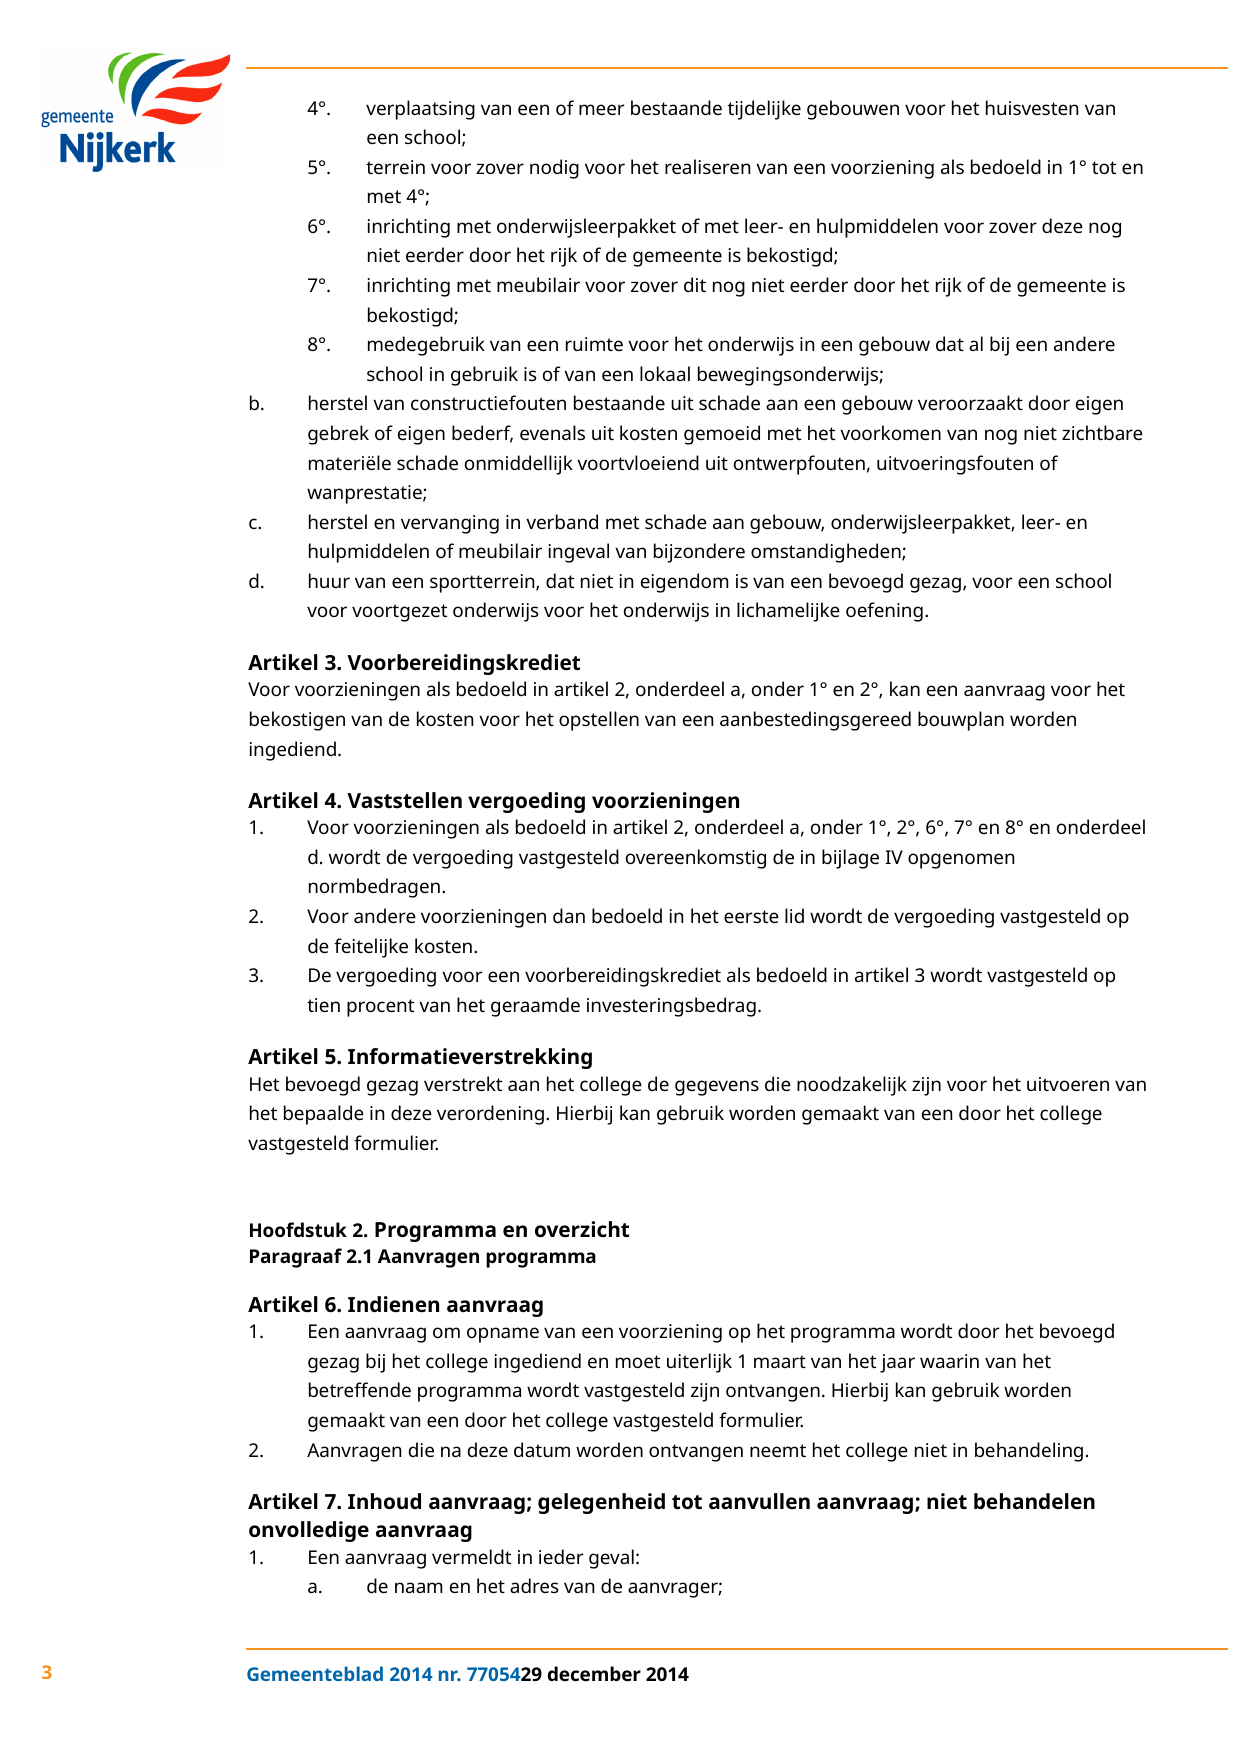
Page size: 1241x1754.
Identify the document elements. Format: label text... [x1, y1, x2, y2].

list Voor andere voorzieningen dan bedoeld in het eerste lid wordt de vergoeding vastgesteld op de feitelijke kosten. [248, 903, 1152, 959]
list De vergoeding voor een voorbereidingskrediet als bedoeld in artikel 3 wordt vastgesteld op tien procent van het geraamde investeringsbedrag. [248, 962, 1152, 1018]
list inrichting met meubilair voor zover dit nog niet eerder door het rijk of de gemeente is bekostigd; [307, 272, 1152, 328]
list terrein voor zover nodig voor het realiseren van een voorziening als bedoeld in 1° tot en met 4°; [307, 154, 1152, 209]
text Voor voorzieningen als bedoeld in artikel 2, onderdeel a, onder 1° en 2°, kan een aanvraag voor het bekostigen van de kosten voor het opstellen van een aanbestedingsgereed bouwplan worden ingediend. [248, 677, 1152, 761]
list medegebruik van een ruimte voor het onderwijs in een gebouw dat al bij een andere school in gebruik is of van een lokaal bewegingsonderwijs; [307, 331, 1152, 387]
list inrichting met onderwijsleerpakket of met leer- en hulpmiddelen voor zover deze nog niet eerder door het rijk of de gemeente is bekostigd; [307, 213, 1152, 268]
text Paragraaf 2.1 Aanvragen programma [248, 1243, 1152, 1269]
list herstel en vervanging in verband met schade aan gebouw, onderwijsleerpakket, leer- en hulpmiddelen of meubilair ingeval van bijzondere omstandigheden; [248, 509, 1152, 564]
text Artikel 7. Inhoud aanvraag; gelegenheid tot aanvullen aanvraag; niet behandelen onvolledige aanvraag [248, 1487, 1152, 1544]
list herstel van constructiefouten bestaande uit schade aan een gebouw veroorzaakt door eigen gebrek of eigen bederf, evenals uit kosten gemoeid met het voorkomen van nog niet zichtbare materiële schade onmiddellijk voortvloeiend uit ontwerpfouten, uitvoeringsfouten of wanprestatie; [248, 391, 1152, 505]
text Artikel 3. Voorbereidingskrediet [248, 648, 1152, 677]
text Het bevoegd gezag verstrekt aan het college de gegevens die noodzakelijk zijn voor het uitvoeren van het bepaalde in deze verordening. Hierbij kan gebruik worden gemaakt van een door het college vastgesteld formulier. [248, 1071, 1152, 1156]
text Artikel 4. Vaststellen vergoeding voorzieningen [248, 786, 1152, 814]
text Hoofdstuk 2. Programma en overzicht [248, 1215, 1152, 1243]
list Aanvragen die na deze datum worden ontvangen neemt het college niet in behandeling. [248, 1437, 1152, 1462]
text Artikel 6. Indienen aanvraag [248, 1290, 1152, 1318]
list de naam en het adres van de aanvrager; [307, 1574, 1152, 1599]
list Een aanvraag om opname van een voorziening op het programma wordt door het bevoegd gezag bij het college ingediend en moet uiterlijk 1 maart van het jaar waarin van het betreffende programma wordt vastgesteld zijn ontvangen. Hierbij kan gebruik worden gemaakt van een door het college vastgesteld formulier. [248, 1318, 1152, 1433]
list huur van een sportterrein, dat niet in eigendom is van een bevoegd gezag, voor een school voor voortgezet onderwijs voor het onderwijs in lichamelijke oefening. [248, 568, 1152, 623]
text Artikel 5. Informatieverstrekking [248, 1042, 1152, 1071]
list Een aanvraag vermeldt in ieder geval: [248, 1544, 1152, 1570]
list verplaatsing van een of meer bestaande tijdelijke gebouwen voor het huisvesten van een school; [307, 95, 1152, 150]
list Voor voorzieningen als bedoeld in artikel 2, onderdeel a, onder 1°, 2°, 6°, 7° en 8° en onderdeel d. wordt de vergoeding vastgesteld overeenkomstig de in bijlage IV opgenomen normbedragen. [248, 814, 1152, 899]
picture [41, 47, 231, 172]
